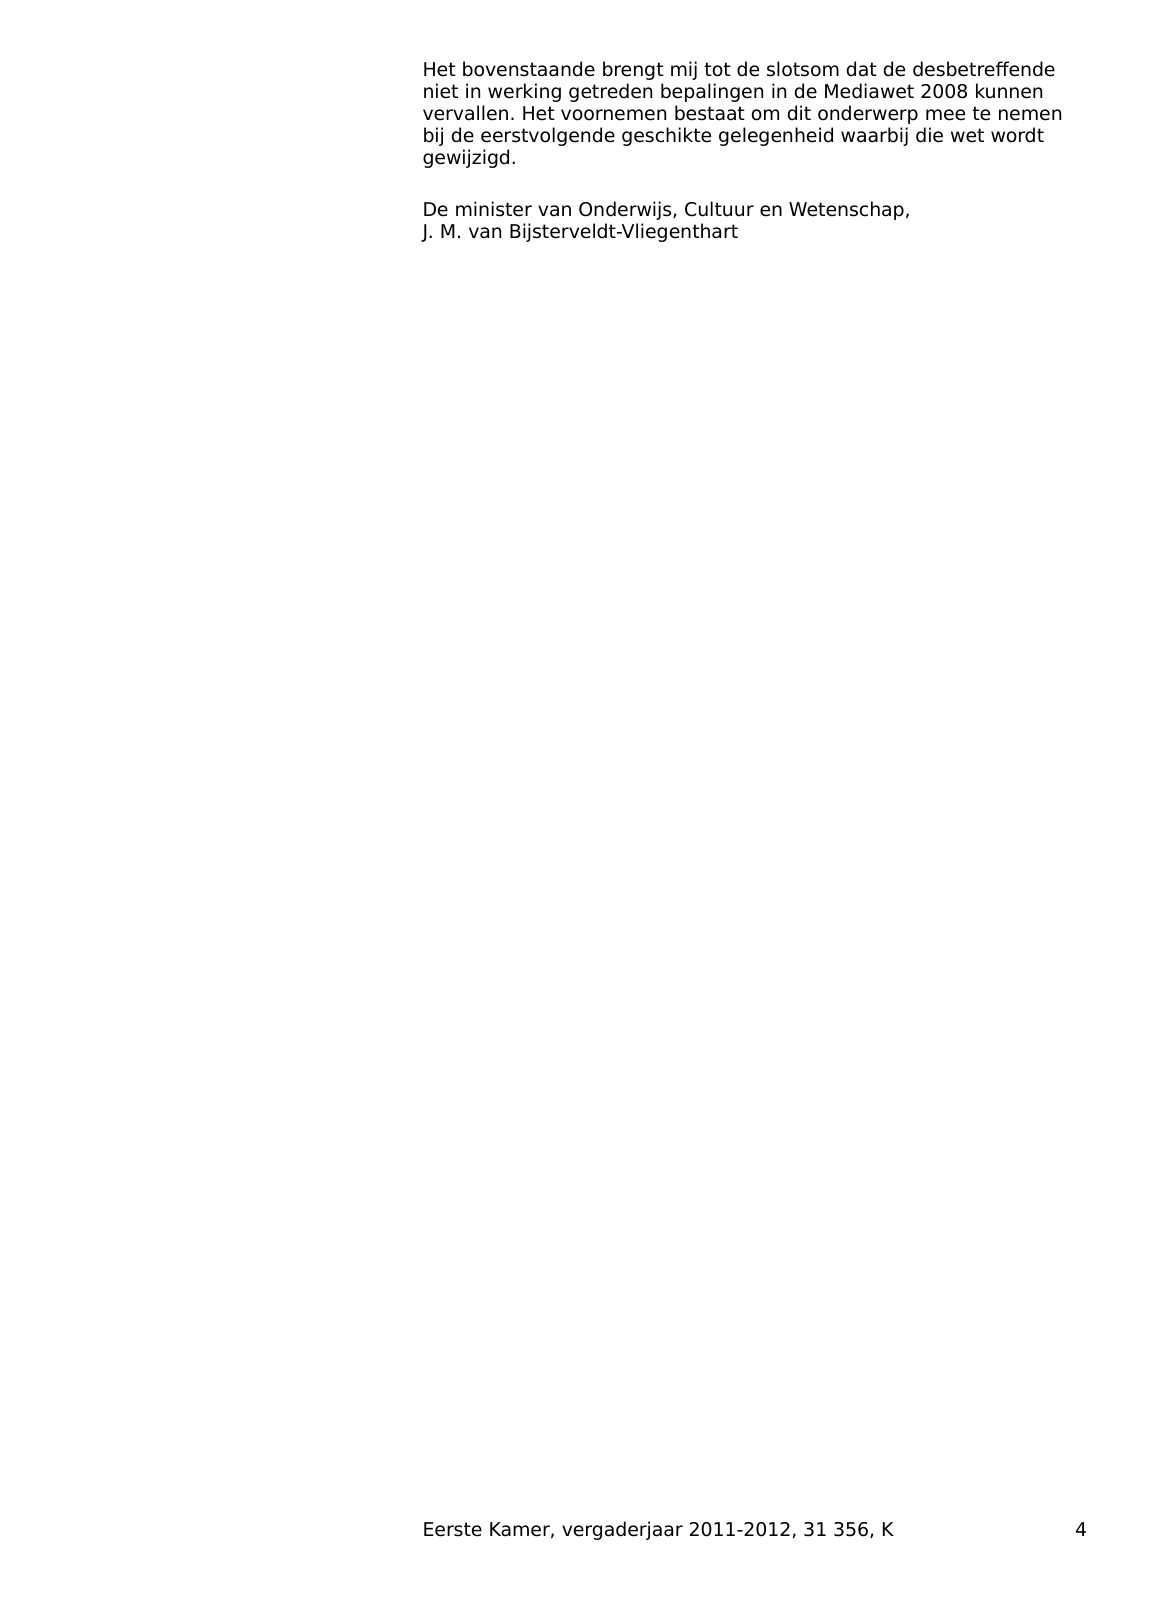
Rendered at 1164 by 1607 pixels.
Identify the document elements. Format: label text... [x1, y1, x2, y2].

text De minister van Onderwijs, Cultuur en Wetenschap, J. M. van Bijsterveldt-Vliegenthart [422, 199, 1087, 243]
text Het bovenstaande brengt mij tot de slotsom dat de desbetreffende niet in werking getreden bepalingen in de Mediawet 2008 kunnen vervallen. Het voornemen bestaat om dit onderwerp mee te nemen bij de eerstvolgende geschikte gelegenheid waarbij die wet wordt gewijzigd. [422, 59, 1087, 169]
